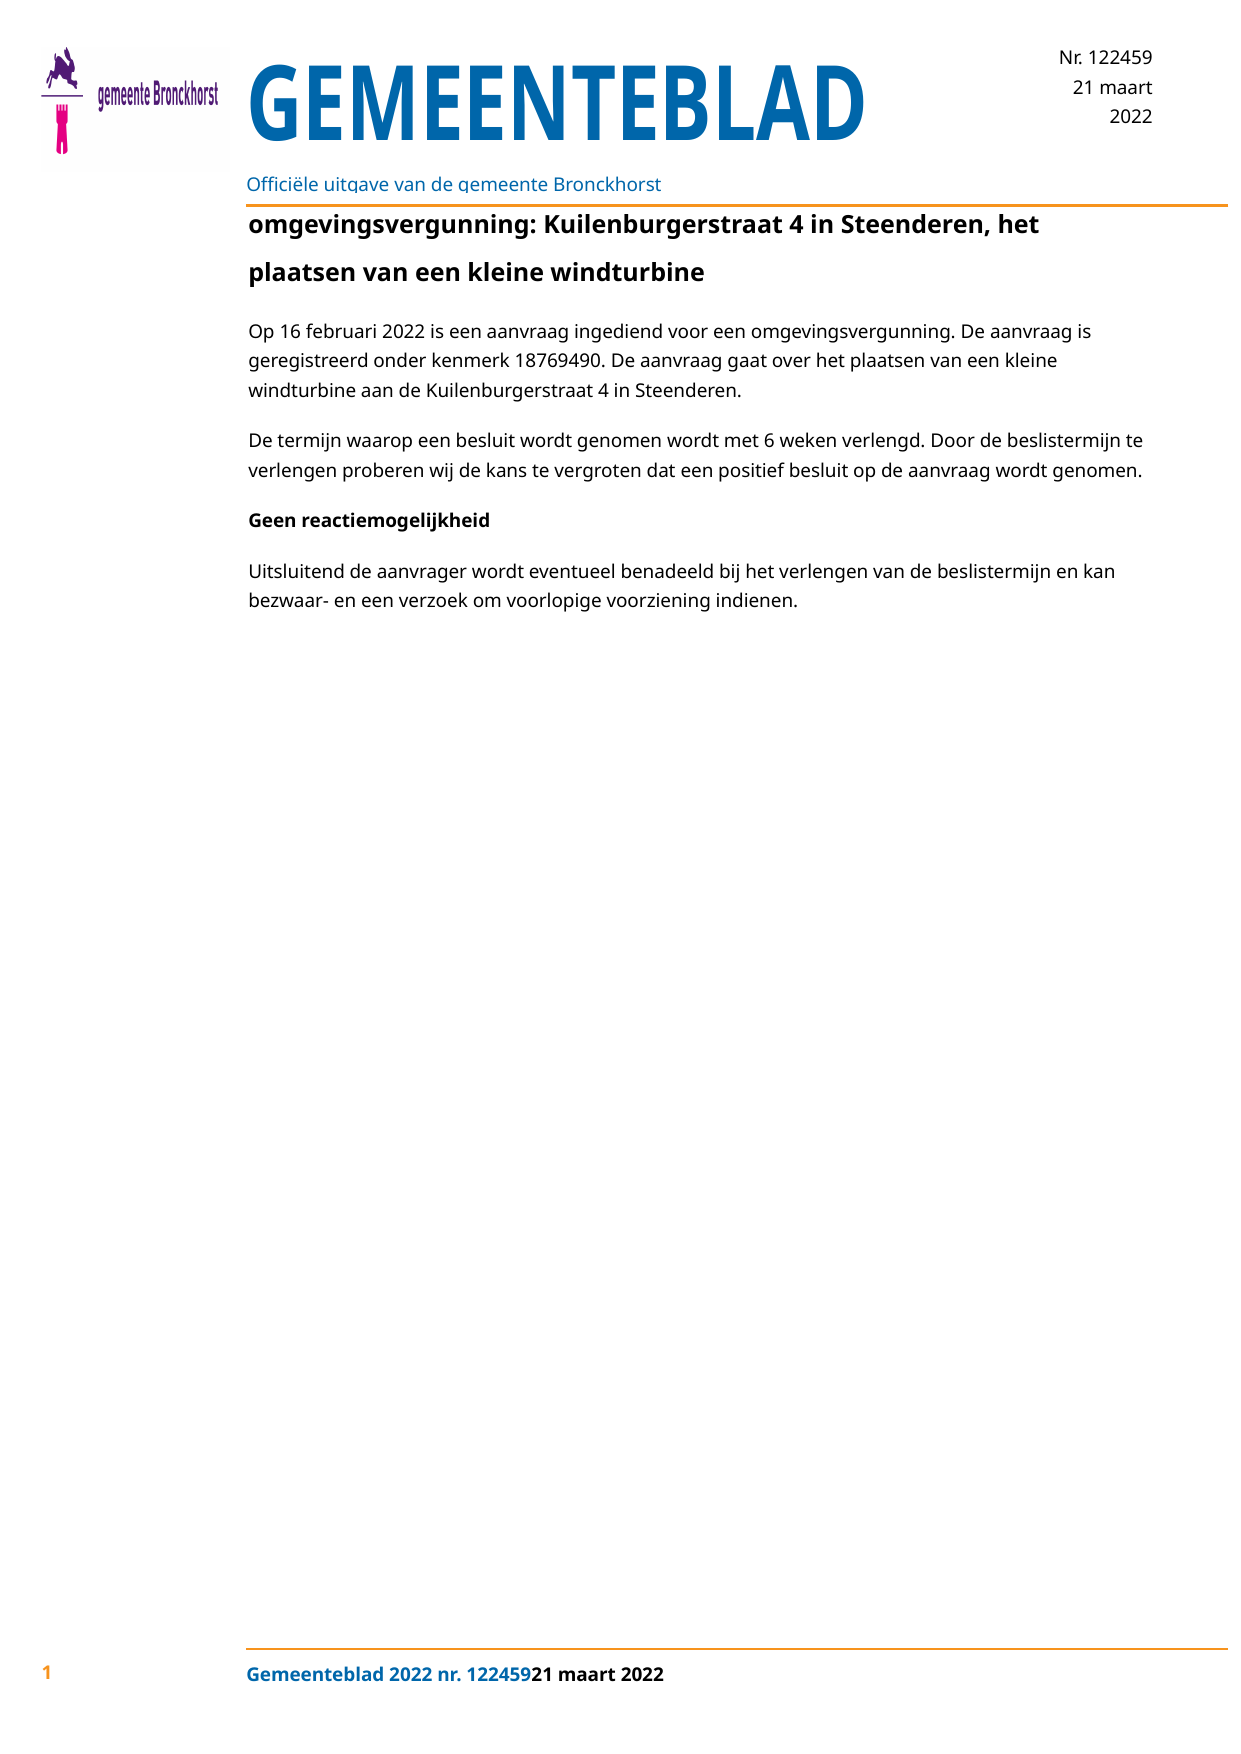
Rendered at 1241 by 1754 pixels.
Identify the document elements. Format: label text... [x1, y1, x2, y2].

text Op 16 februari 2022 is een aanvraag ingediend voor een omgevingsvergunning. De aanvraag is geregistreerd onder kenmerk 18769490. De aanvraag gaat over het plaatsen van een kleine windturbine aan de Kuilenburgerstraat 4 in Steenderen. [248, 318, 1152, 403]
text omgevingsvergunning: Kuilenburgerstraat 4 in Steenderen, het plaatsen van een kleine windturbine [248, 207, 1152, 288]
text Uitsluitend de aanvrager wordt eventueel benadeeld bij het verlengen van de beslistermijn en kan bezwaar- en een verzoek om voorlopige voorziening indienen. [248, 558, 1152, 613]
text De termijn waarop een besluit wordt genomen wordt met 6 weken verlengd. Door de beslistermijn te verlengen proberen wij de kans te vergroten dat een positief besluit op de aanvraag wordt genomen. [248, 427, 1152, 483]
text Geen reactiemogelijkheid [248, 507, 1152, 533]
picture [41, 47, 231, 172]
